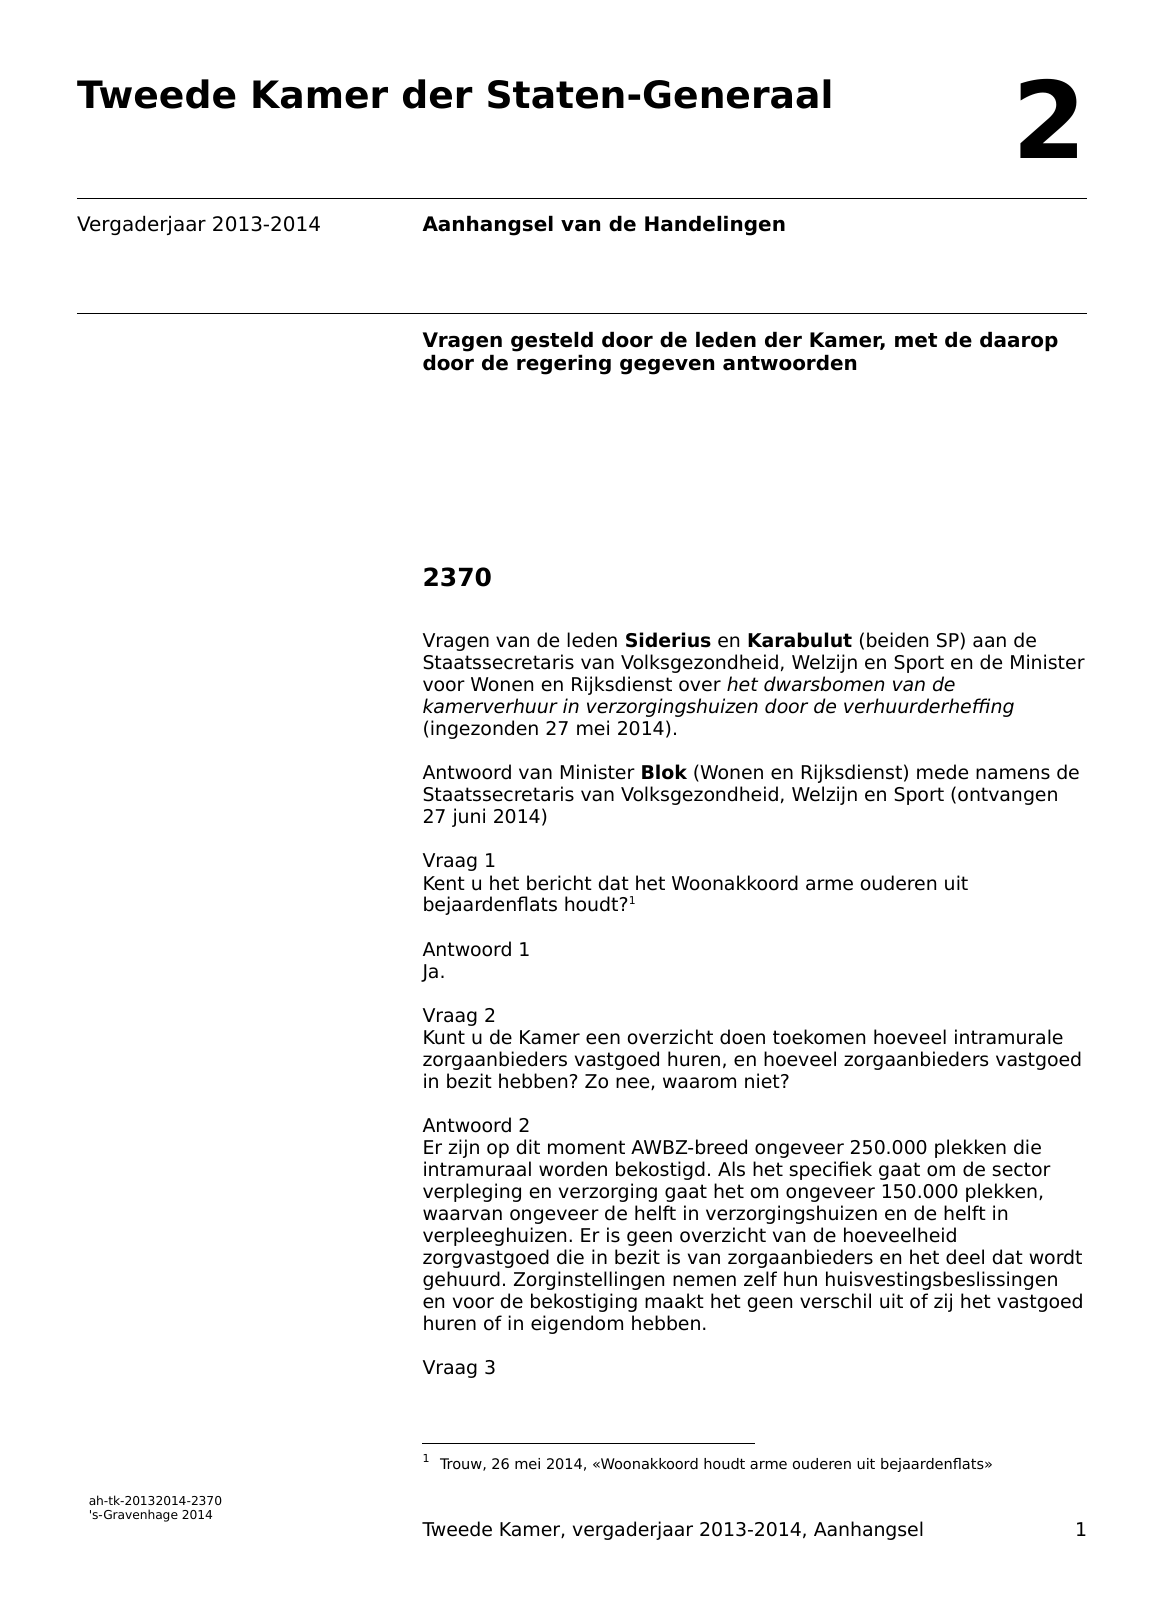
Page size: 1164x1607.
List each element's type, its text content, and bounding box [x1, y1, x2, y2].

text Vraag 1 [422, 850, 1087, 872]
text Kunt u de Kamer een overzicht doen toekomen hoeveel intramurale zorgaanbieders vastgoed huren, en hoeveel zorgaanbieders vastgoed in bezit hebben? Zo nee, waarom niet? [422, 1027, 1087, 1093]
table_header Tweede Kamer der Staten-Generaal [77, 59, 886, 198]
text Vraag 3 [422, 1357, 1087, 1379]
text Antwoord 1 [422, 938, 1087, 961]
table_cell Vergaderjaar 2013-2014 [77, 199, 422, 313]
text Antwoord 2 [422, 1115, 1087, 1137]
text Antwoord van Minister Blok (Wonen en Rijksdienst) mede namens de Staatssecretaris van Volksgezondheid, Welzijn en Sport (ontvangen 27 juni 2014) [422, 762, 1087, 828]
text ah-tk-20132014-2370 [88, 1494, 323, 1508]
text Vraag 2 [422, 1005, 1087, 1027]
table_header 2 [886, 59, 1087, 198]
text Vragen van de leden Siderius en Karabulut (beiden SP) aan de Staatssecretaris van Volksgezondheid, Welzijn en Sport en de Minister voor Wonen en Rijksdienst over het dwarsbomen van de kamerverhuur in verzorgingshuizen door de verhuurderheffing (ingezonden 27 mei 2014). [422, 630, 1087, 740]
text Er zijn op dit moment AWBZ-breed ongeveer 250.000 plekken die intramuraal worden bekostigd. Als het specifiek gaat om de sector verpleging en verzorging gaat het om ongeveer 150.000 plekken, waarvan ongeveer de helft in verzorgingshuizen en de helft in verpleeghuizen. Er is geen overzicht van de hoeveelheid zorgvastgoed die in bezit is van zorgaanbieders en het deel dat wordt gehuurd. Zorginstellingen nemen zelf hun huisvestingsbeslissingen en voor de bekostiging maakt het geen verschil uit of zij het vastgoed huren of in eigendom hebben. [422, 1137, 1087, 1334]
table_cell Aanhangsel van de Handelingen [422, 199, 1087, 313]
text Ja. [422, 961, 1087, 982]
text 's-Gravenhage 2014 [88, 1508, 323, 1522]
text Kent u het bericht dat het Woonakkoord arme ouderen uit bejaardenflats houdt? [422, 872, 1087, 916]
text Trouw, 26 mei 2014, «Woonakkoord houdt arme ouderen uit bejaardenflats» [422, 1452, 1087, 1474]
text 2370 [422, 563, 1087, 592]
table_cell Vragen gesteld door de leden der Kamer, met de daarop door de regering gegeven antwoorden [422, 314, 1087, 375]
table_cell [77, 314, 422, 375]
